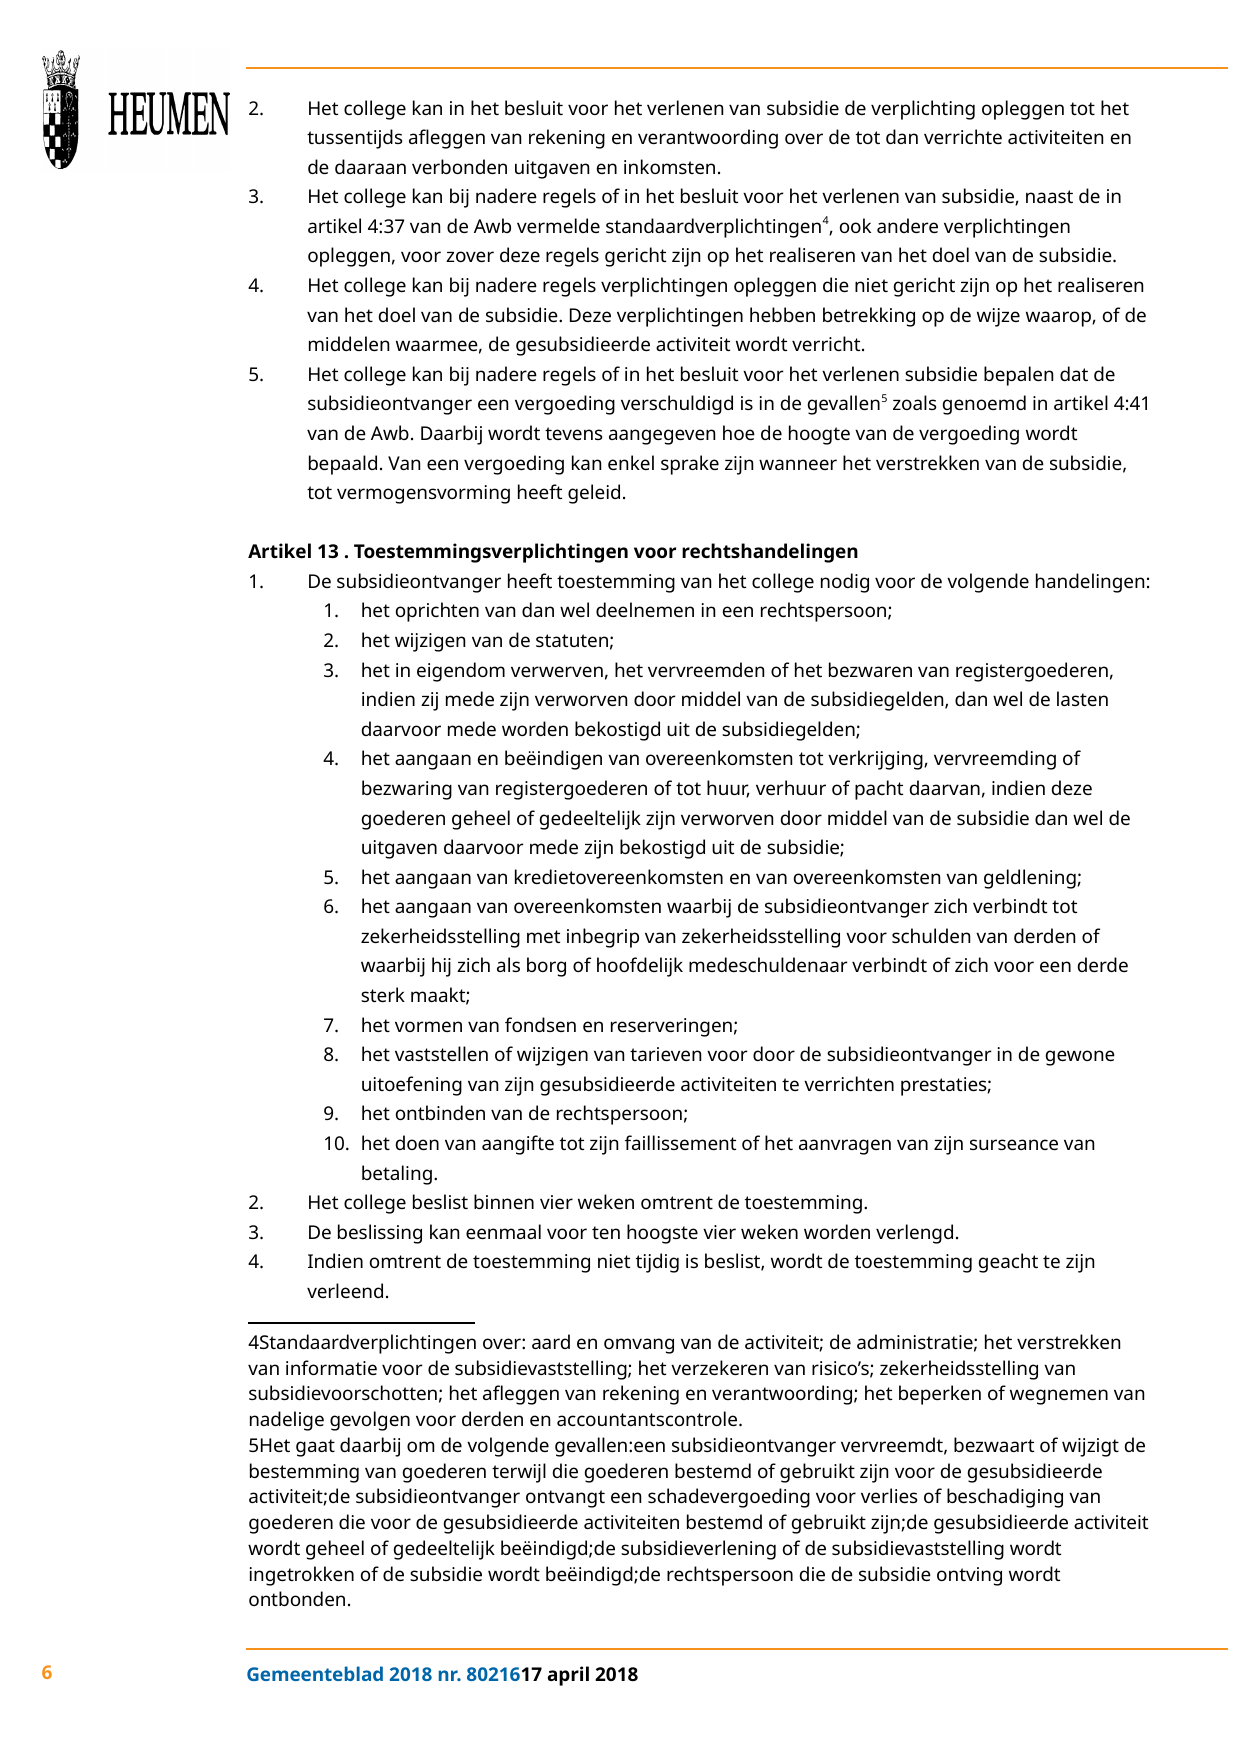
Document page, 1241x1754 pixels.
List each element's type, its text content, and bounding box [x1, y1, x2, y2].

list het aangaan en beëindigen van overeenkomsten tot verkrijging, vervreemding of bezwaring van registergoederen of tot huur, verhuur of pacht daarvan, indien deze goederen geheel of gedeeltelijk zijn verworven door middel van de subsidie dan wel de uitgaven daarvoor mede zijn bekostigd uit de subsidie; [323, 746, 1152, 860]
list het oprichten van dan wel deelnemen in een rechtspersoon; [323, 598, 1152, 623]
list Het college kan in het besluit voor het verlenen van subsidie de verplichting opleggen tot het tussentijds afleggen van rekening en verantwoording over de tot dan verrichte activiteiten en de daaraan verbonden uitgaven en inkomsten. [248, 95, 1152, 180]
list het in eigendom verwerven, het vervreemden of het bezwaren van registergoederen, indien zij mede zijn verworven door middel van de subsidiegelden, dan wel de lasten daarvoor mede worden bekostigd uit de subsidiegelden; [323, 657, 1152, 742]
list Het college kan bij nadere regels of in het besluit voor het verlenen subsidie bepalen dat de subsidieontvanger een vergoeding verschuldigd is in de gevallen zoals genoemd in artikel 4:41 van de Awb. Daarbij wordt tevens aangegeven hoe de hoogte van de vergoeding wordt bepaald. Van een vergoeding kan enkel sprake zijn wanneer het verstrekken van de subsidie, tot vermogensvorming heeft geleid. [248, 361, 1152, 505]
list het vormen van fondsen en reserveringen; [323, 1012, 1152, 1038]
list het aangaan van overeenkomsten waarbij de subsidieontvanger zich verbindt tot zekerheidsstelling met inbegrip van zekerheidsstelling voor schulden van derden of waarbij hij zich als borg of hoofdelijk medeschuldenaar verbindt of zich voor een derde sterk maakt; [323, 893, 1152, 1008]
list De beslissing kan eenmaal voor ten hoogste vier weken worden verlengd. [248, 1219, 1152, 1245]
list Indien omtrent de toestemming niet tijdig is beslist, wordt de toestemming geacht te zijn verleend. [248, 1248, 1152, 1304]
list Het gaat daarbij om de volgende gevallen:een subsidieontvanger vervreemdt, bezwaart of wijzigt de bestemming van goederen terwijl die goederen bestemd of gebruikt zijn voor de gesubsidieerde activiteit;de subsidieontvanger ontvangt een schadevergoeding voor verlies of beschadiging van goederen die voor de gesubsidieerde activiteiten bestemd of gebruikt zijn;de gesubsidieerde activiteit wordt geheel of gedeeltelijk beëindigd;de subsidieverlening of de subsidievaststelling wordt ingetrokken of de subsidie wordt beëindigd;de rechtspersoon die de subsidie ontving wordt ontbonden. [248, 1432, 1152, 1612]
list Het college kan bij nadere regels of in het besluit voor het verlenen van subsidie, naast de in artikel 4:37 van de Awb vermelde standaardverplichtingen, ook andere verplichtingen opleggen, voor zover deze regels gericht zijn op het realiseren van het doel van de subsidie. [248, 183, 1152, 268]
list het doen van aangifte tot zijn faillissement of het aanvragen van zijn surseance van betaling. [323, 1130, 1152, 1186]
text Artikel 13 . Toestemmingsverplichtingen voor rechtshandelingen [248, 538, 1152, 564]
list het wijzigen van de statuten; [323, 627, 1152, 653]
list De subsidieontvanger heeft toestemming van het college nodig voor de volgende handelingen: [248, 568, 1152, 594]
list het ontbinden van de rechtspersoon; [323, 1101, 1152, 1126]
list het aangaan van kredietovereenkomsten en van overeenkomsten van geldlening; [323, 864, 1152, 890]
list Het college beslist binnen vier weken omtrent de toestemming. [248, 1189, 1152, 1215]
picture [41, 47, 231, 172]
list Standaardverplichtingen over: aard en omvang van de activiteit; de administratie; het verstrekken van informatie voor de subsidievaststelling; het verzekeren van risico’s; zekerheidsstelling van subsidievoorschotten; het afleggen van rekening en verantwoording; het beperken of wegnemen van nadelige gevolgen voor derden en accountantscontrole. [248, 1329, 1152, 1432]
list het vaststellen of wijzigen van tarieven voor door de subsidieontvanger in de gewone uitoefening van zijn gesubsidieerde activiteiten te verrichten prestaties; [323, 1041, 1152, 1097]
list Het college kan bij nadere regels verplichtingen opleggen die niet gericht zijn op het realiseren van het doel van de subsidie. Deze verplichtingen hebben betrekking op de wijze waarop, of de middelen waarmee, de gesubsidieerde activiteit wordt verricht. [248, 272, 1152, 357]
